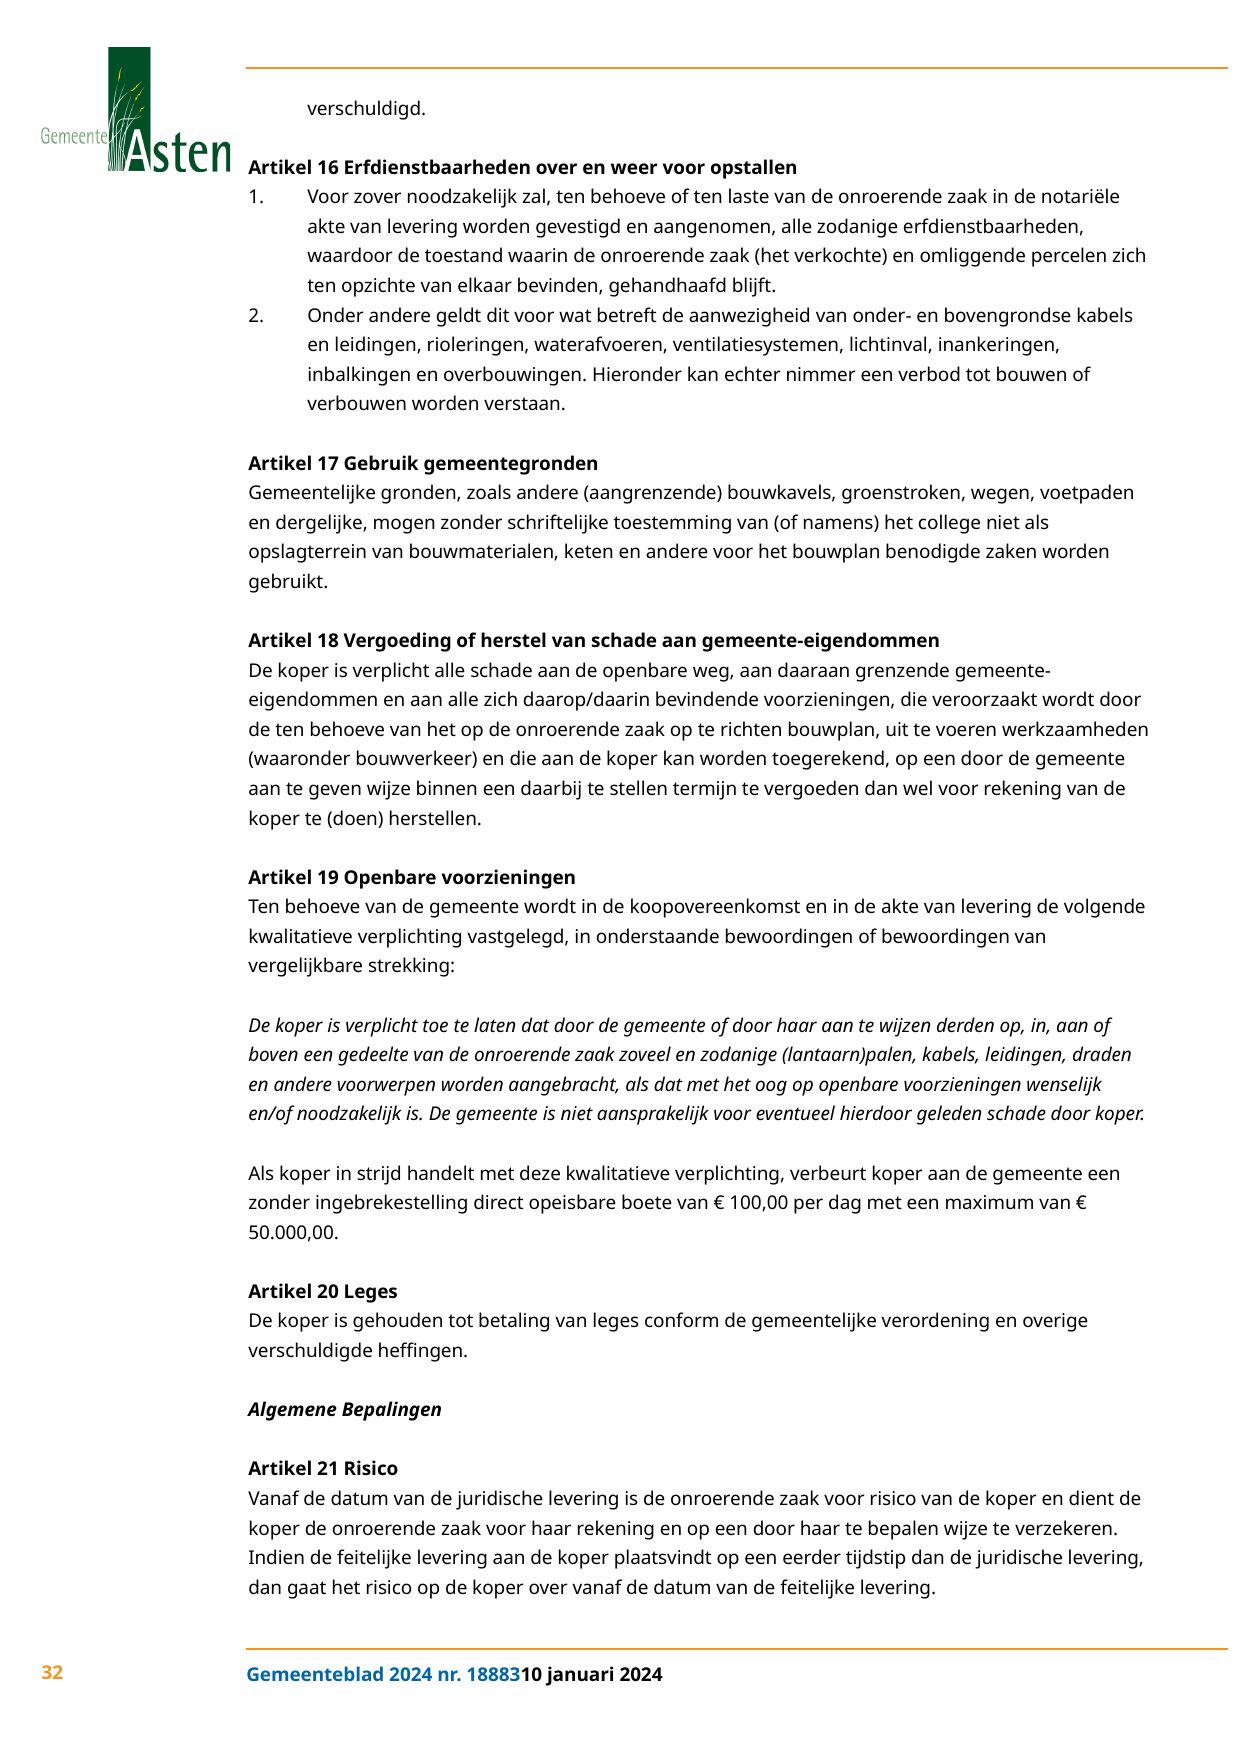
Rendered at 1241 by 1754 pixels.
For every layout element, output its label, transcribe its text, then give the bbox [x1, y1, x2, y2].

text Artikel 20 Leges [248, 1278, 1152, 1304]
list Onder andere geldt dit voor wat betreft de aanwezigheid van onder- en bovengrondse kabels en leidingen, rioleringen, waterafvoeren, ventilatiesystemen, lichtinval, inankeringen, inbalkingen en overbouwingen. Hieronder kan echter nimmer een verbod tot bouwen of verbouwen worden verstaan. [248, 302, 1152, 416]
text Vanaf de datum van de juridische levering is de onroerende zaak voor risico van de koper en dient de koper de onroerende zaak voor haar rekening en op een door haar te bepalen wijze te verzekeren. Indien de feitelijke levering aan de koper plaatsvindt op een eerder tijdstip dan de juridische levering, dan gaat het risico op de koper over vanaf de datum van de feitelijke levering. [248, 1485, 1152, 1600]
text Artikel 17 Gebruik gemeentegronden [248, 450, 1152, 476]
list verschuldigd. [248, 95, 1152, 121]
text Ten behoeve van de gemeente wordt in de koopovereenkomst en in de akte van levering de volgende kwalitatieve verplichting vastgelegd, in onderstaande bewoordingen of bewoordingen van vergelijkbare strekking: [248, 893, 1152, 978]
text Artikel 21 Risico [248, 1456, 1152, 1481]
picture [41, 47, 231, 172]
text Als koper in strijd handelt met deze kwalitatieve verplichting, verbeurt koper aan de gemeente een zonder ingebrekestelling direct opeisbare boete van € 100,00 per dag met een maximum van € 50.000,00. [248, 1160, 1152, 1245]
text Artikel 19 Openbare voorzieningen [248, 864, 1152, 890]
text Artikel 16 Erfdienstbaarheden over en weer voor opstallen [248, 154, 1152, 180]
text Algemene Bepalingen [248, 1396, 1152, 1422]
text De koper is verplicht alle schade aan de openbare weg, aan daaraan grenzende gemeente-eigendommen en aan alle zich daarop/daarin bevindende voorzieningen, die veroorzaakt wordt door de ten behoeve van het op de onroerende zaak op te richten bouwplan, uit te voeren werkzaamheden (waaronder bouwverkeer) en die aan de koper kan worden toegerekend, op een door de gemeente aan te geven wijze binnen een daarbij te stellen termijn te vergoeden dan wel voor rekening van de koper te (doen) herstellen. [248, 657, 1152, 831]
text De koper is gehouden tot betaling van leges conform de gemeentelijke verordening en overige verschuldigde heffingen. [248, 1308, 1152, 1363]
text De koper is verplicht toe te laten dat door de gemeente of door haar aan te wijzen derden op, in, aan of boven een gedeelte van de onroerende zaak zoveel en zodanige (lantaarn)palen, kabels, leidingen, draden en andere voorwerpen worden aangebracht, als dat met het oog op openbare voorzieningen wenselijk en/of noodzakelijk is. De gemeente is niet aansprakelijk voor eventueel hierdoor geleden schade door koper. [248, 1012, 1152, 1126]
text Artikel 18 Vergoeding of herstel van schade aan gemeente-eigendommen [248, 627, 1152, 653]
list Voor zover noodzakelijk zal, ten behoeve of ten laste van de onroerende zaak in de notariële akte van levering worden gevestigd en aangenomen, alle zodanige erfdienstbaarheden, waardoor de toestand waarin de onroerende zaak (het verkochte) en omliggende percelen zich ten opzichte van elkaar bevinden, gehandhaafd blijft. [248, 183, 1152, 298]
text Gemeentelijke gronden, zoals andere (aangrenzende) bouwkavels, groenstroken, wegen, voetpaden en dergelijke, mogen zonder schriftelijke toestemming van (of namens) het college niet als opslagterrein van bouwmaterialen, keten en andere voor het bouwplan benodigde zaken worden gebruikt. [248, 479, 1152, 594]
